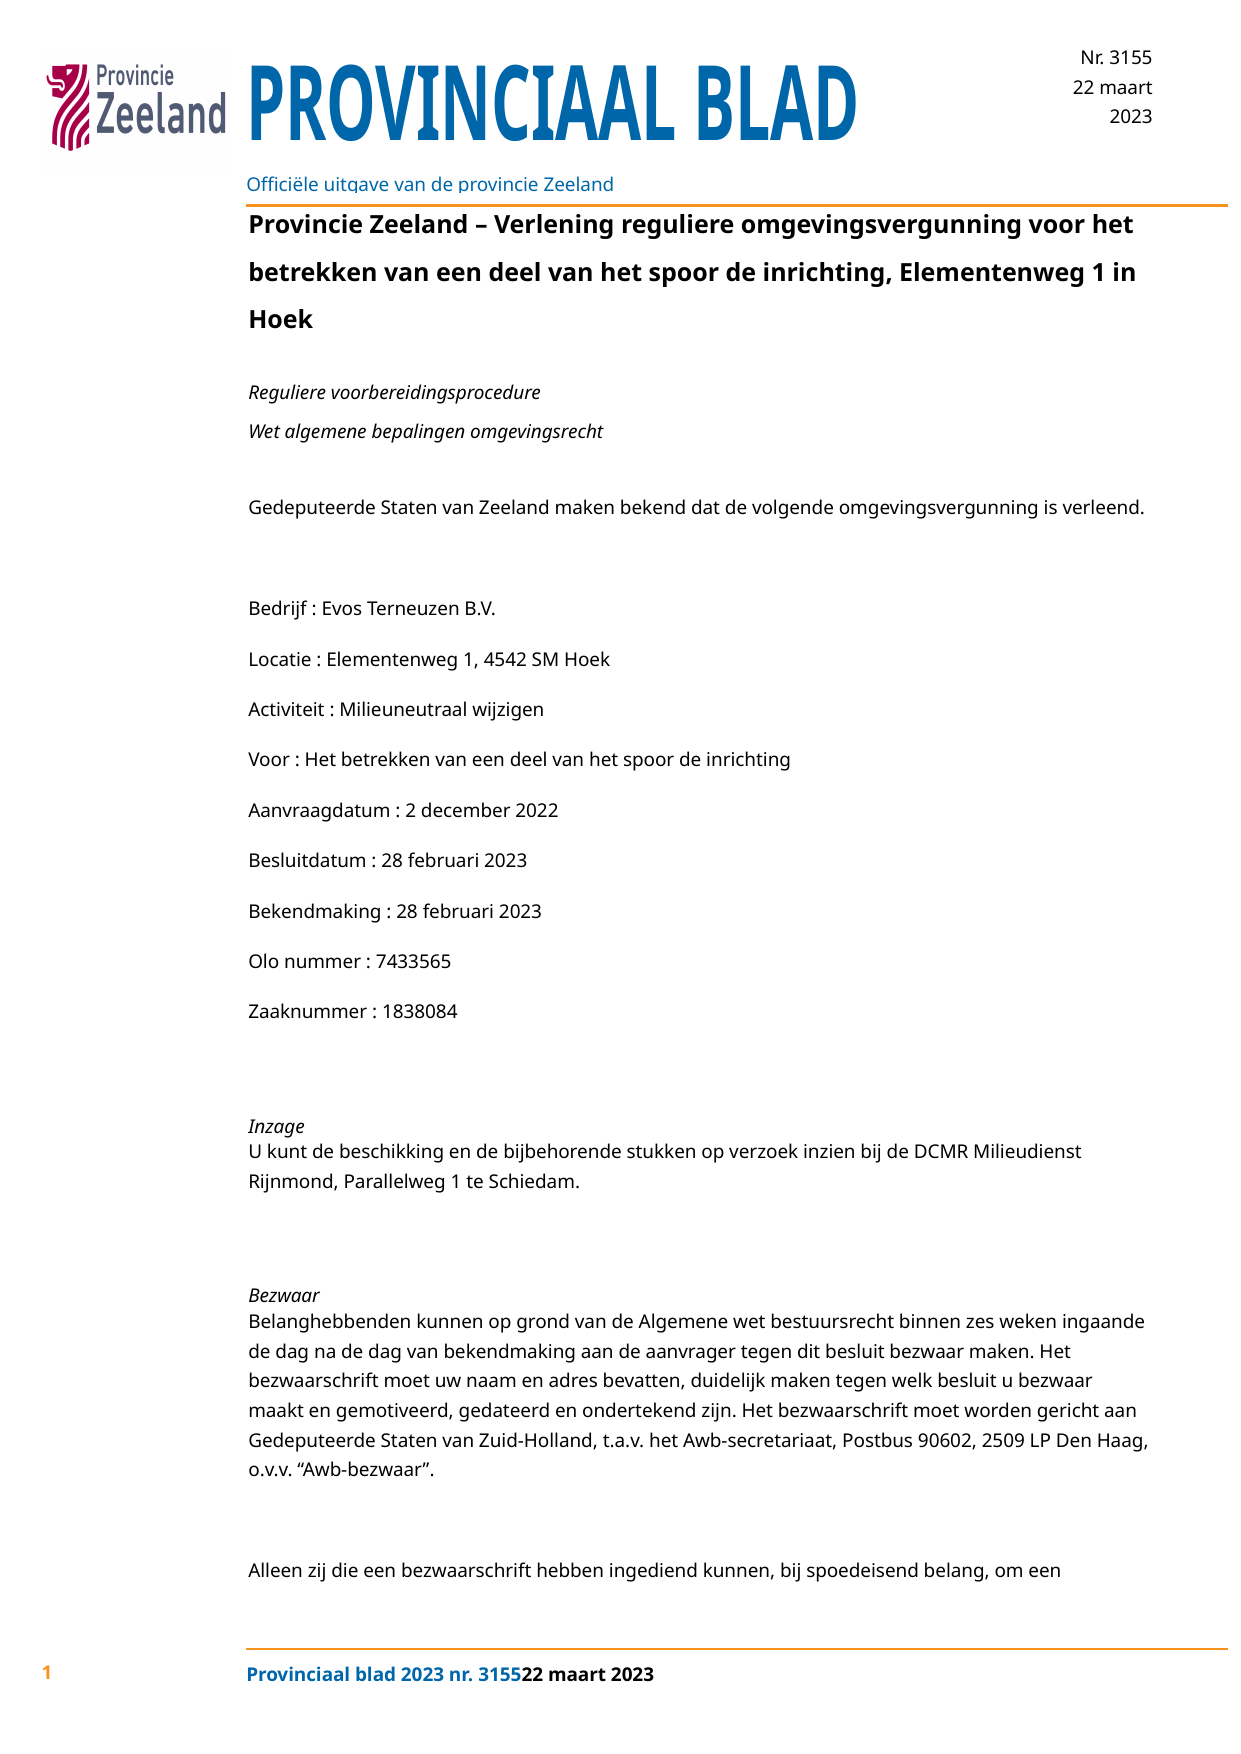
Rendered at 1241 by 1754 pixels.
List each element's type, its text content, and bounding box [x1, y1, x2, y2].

text Alleen zij die een bezwaarschrift hebben ingediend kunnen, bij spoedeisend belang, om een [248, 1557, 1152, 1583]
text Activiteit : Milieuneutraal wijzigen [248, 696, 1152, 722]
text Bedrijf : Evos Terneuzen B.V. [248, 595, 1152, 621]
text Reguliere voorbereidingsprocedure [248, 379, 1152, 405]
text U kunt de beschikking en de bijbehorende stukken op verzoek inzien bij de DCMR Milieudienst Rijnmond, Parallelweg 1 te Schiedam. [248, 1139, 1152, 1194]
text Olo nummer : 7433565 [248, 948, 1152, 974]
text Bezwaar [248, 1283, 1152, 1308]
text Aanvraagdatum : 2 december 2022 [248, 797, 1152, 823]
text Wet algemene bepalingen omgevingsrecht [248, 418, 1152, 444]
text Belanghebbenden kunnen op grond van de Algemene wet bestuursrecht binnen zes weken ingaande de dag na de dag van bekendmaking aan de aanvrager tegen dit besluit bezwaar maken. Het bezwaarschrift moet uw naam en adres bevatten, duidelijk maken tegen welk besluit u bezwaar maakt en gemotiveerd, gedateerd en ondertekend zijn. Het bezwaarschrift moet worden gericht aan Gedeputeerde Staten van Zuid-Holland, t.a.v. het Awb-secretariaat, Postbus 90602, 2509 LP Den Haag, o.v.v. “Awb-bezwaar”. [248, 1308, 1152, 1482]
text Gedeputeerde Staten van Zeeland maken bekend dat de volgende omgevingsvergunning is verleend. [248, 494, 1152, 520]
text Zaaknummer : 1838084 [248, 999, 1152, 1024]
text Locatie : Elementenweg 1, 4542 SM Hoek [248, 646, 1152, 671]
text Besluitdatum : 28 februari 2023 [248, 847, 1152, 873]
text Bekendmaking : 28 februari 2023 [248, 898, 1152, 923]
text Provincie Zeeland – Verlening reguliere omgevingsvergunning voor het betrekken van een deel van het spoor de inrichting, Elementenweg 1 in Hoek [248, 207, 1152, 336]
picture [41, 47, 231, 172]
text Inzage [248, 1113, 1152, 1139]
text Voor : Het betrekken van een deel van het spoor de inrichting [248, 747, 1152, 772]
